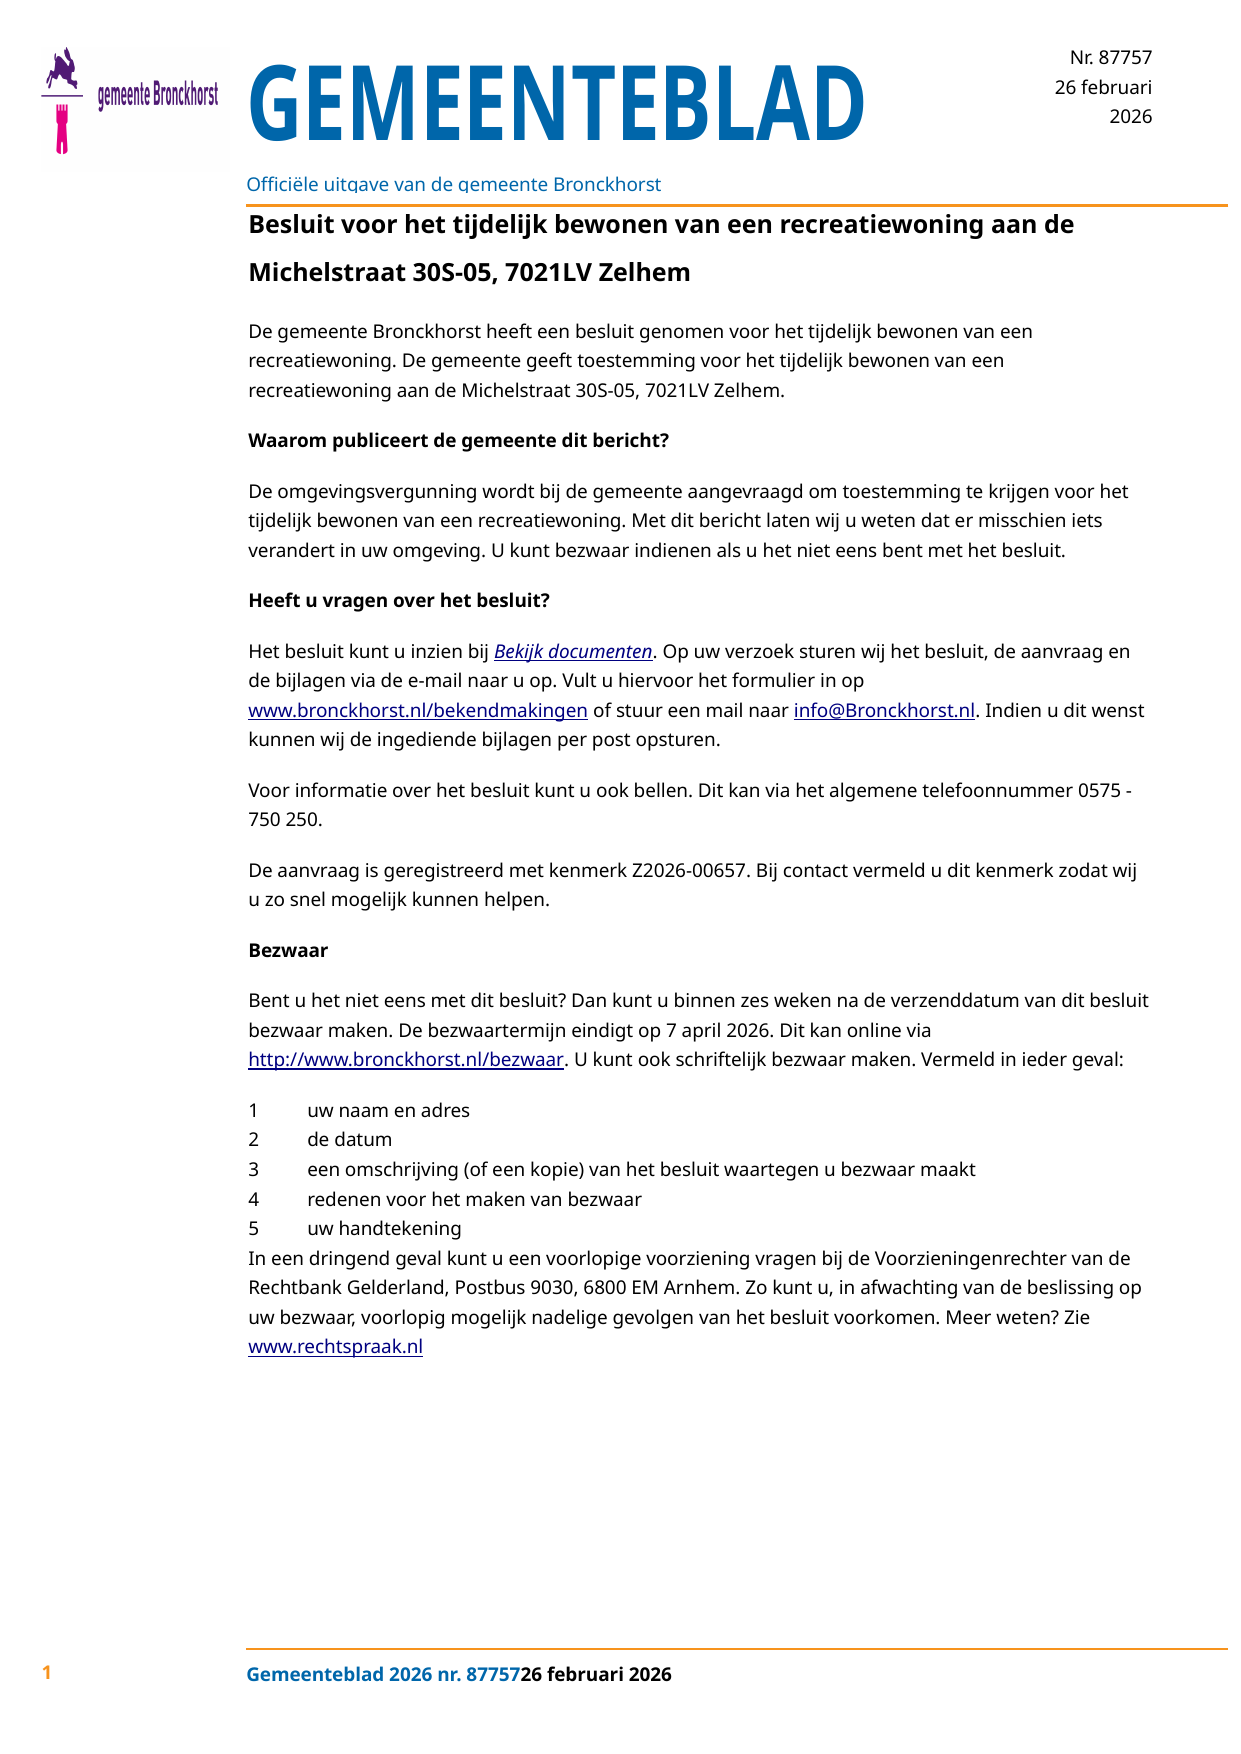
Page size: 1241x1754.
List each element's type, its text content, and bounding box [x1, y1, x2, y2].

list uw handtekening [248, 1215, 1152, 1241]
text Voor informatie over het besluit kunt u ook bellen. Dit kan via het algemene telefoonnummer 0575 - 750 250. [248, 777, 1152, 832]
text De aanvraag is geregistreerd met kenmerk Z2026-00657. Bij contact vermeld u dit kenmerk zodat wij u zo snel mogelijk kunnen helpen. [248, 857, 1152, 912]
list redenen voor het maken van bezwaar [248, 1186, 1152, 1212]
text Bent u het niet eens met dit besluit? Dan kunt u binnen zes weken na de verzenddatum van dit besluit bezwaar maken. De bezwaartermijn eindigt op 7 april 2026. Dit kan online via http://www.bronckhorst.nl/bezwaar. U kunt ook schriftelijk bezwaar maken. Vermeld in ieder geval: [248, 987, 1152, 1072]
picture [41, 47, 231, 172]
text Besluit voor het tijdelijk bewonen van een recreatiewoning aan de Michelstraat 30S-05, 7021LV Zelhem [248, 207, 1152, 288]
text Bezwaar [248, 937, 1152, 963]
text In een dringend geval kunt u een voorlopige voorziening vragen bij de Voorzieningenrechter van de Rechtbank Gelderland, Postbus 9030, 6800 EM Arnhem. Zo kunt u, in afwachting van de beslissing op uw bezwaar, voorlopig mogelijk nadelige gevolgen van het besluit voorkomen. Meer weten? Zie www.rechtspraak.nl [248, 1245, 1152, 1359]
text Heeft u vragen over het besluit? [248, 587, 1152, 613]
text Waarom publiceert de gemeente dit bericht? [248, 427, 1152, 453]
list uw naam en adres [248, 1097, 1152, 1123]
list de datum [248, 1127, 1152, 1152]
text De omgevingsvergunning wordt bij de gemeente aangevraagd om toestemming te krijgen voor het tijdelijk bewonen van een recreatiewoning. Met dit bericht laten wij u weten dat er misschien iets verandert in uw omgeving. U kunt bezwaar indienen als u het niet eens bent met het besluit. [248, 478, 1152, 563]
text De gemeente Bronckhorst heeft een besluit genomen voor het tijdelijk bewonen van een recreatiewoning. De gemeente geeft toestemming voor het tijdelijk bewonen van een recreatiewoning aan de Michelstraat 30S-05, 7021LV Zelhem. [248, 318, 1152, 403]
list een omschrijving (of een kopie) van het besluit waartegen u bezwaar maakt [248, 1156, 1152, 1182]
text Het besluit kunt u inzien bij Bekijk documenten. Op uw verzoek sturen wij het besluit, de aanvraag en de bijlagen via de e-mail naar u op. Vult u hiervoor het formulier in op www.bronckhorst.nl/bekendmakingen of stuur een mail naar info@Bronckhorst.nl. Indien u dit wenst kunnen wij de ingediende bijlagen per post opsturen. [248, 638, 1152, 752]
